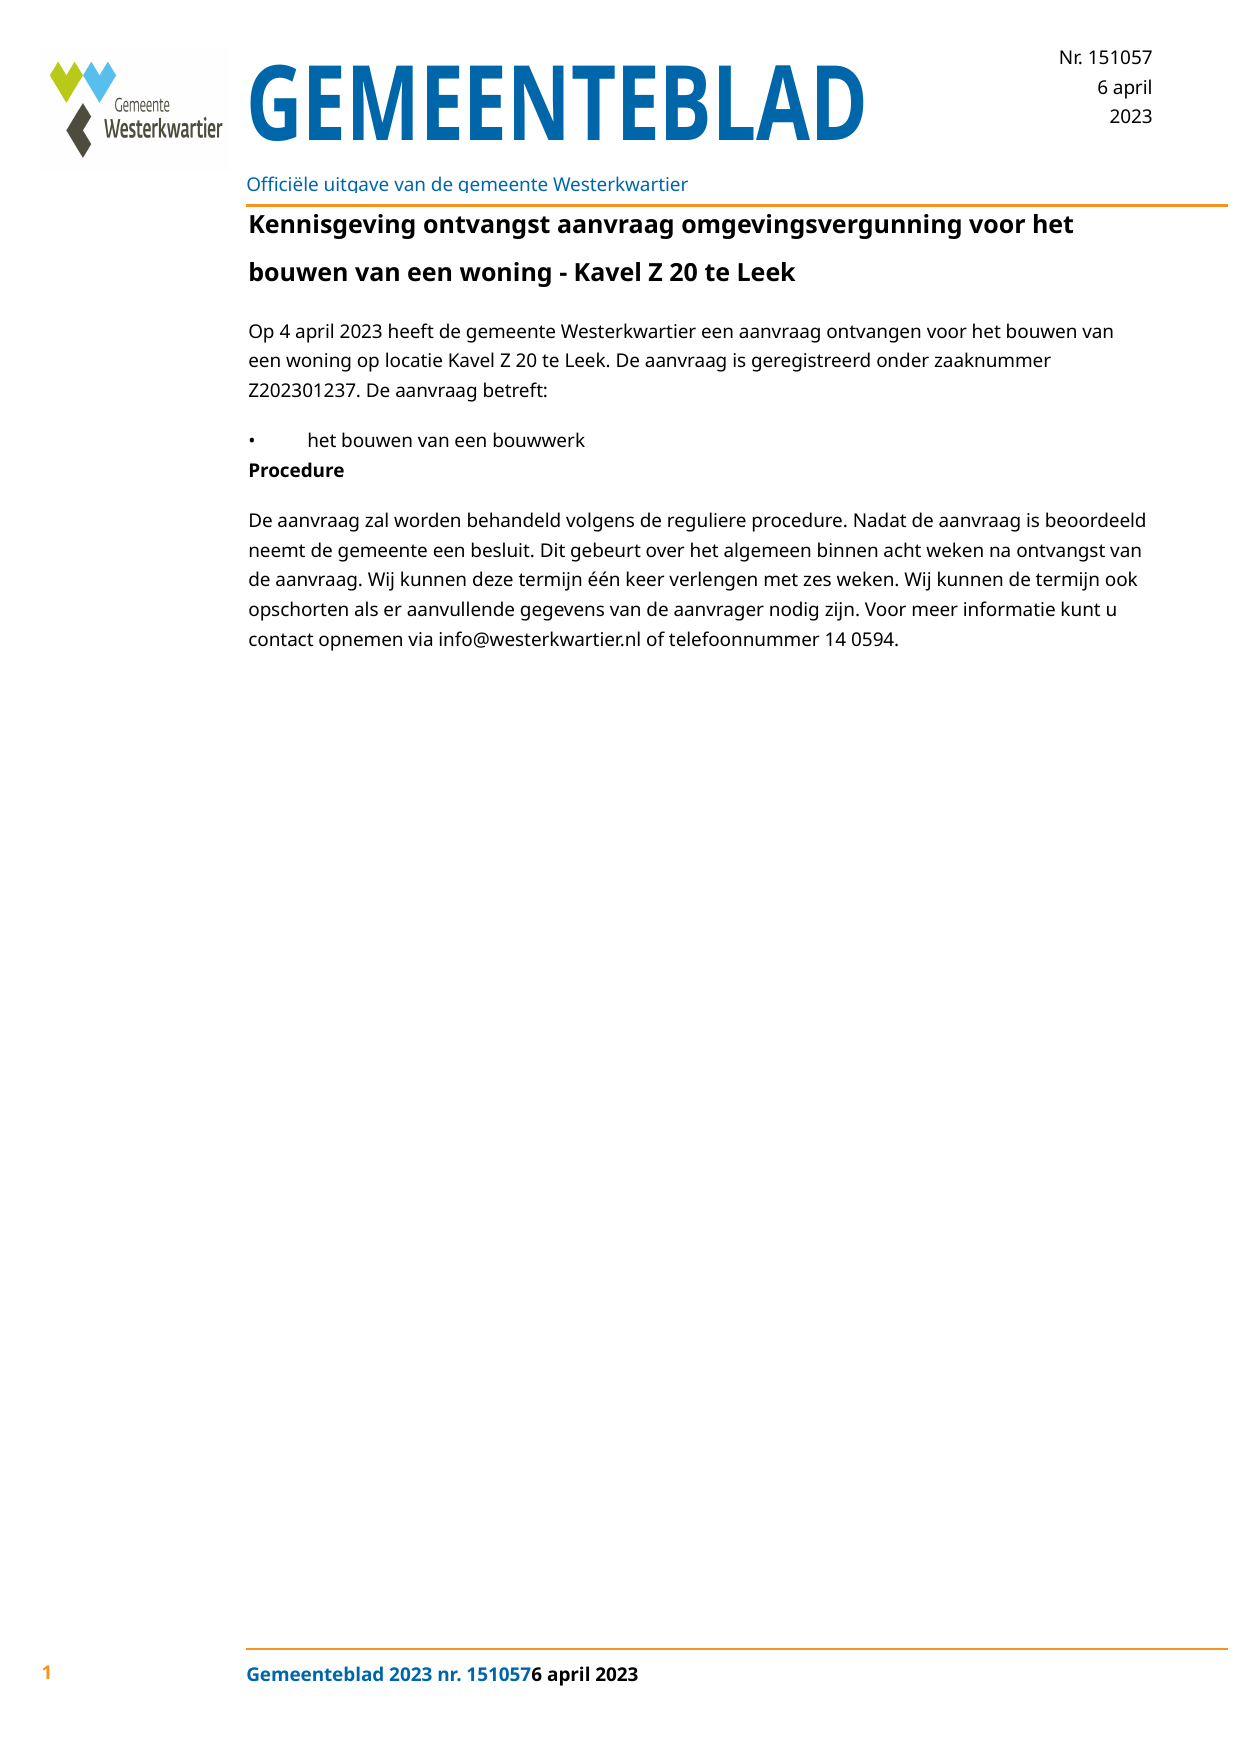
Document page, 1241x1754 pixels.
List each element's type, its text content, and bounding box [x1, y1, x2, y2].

picture [41, 47, 231, 172]
text De aanvraag zal worden behandeld volgens de reguliere procedure. Nadat de aanvraag is beoordeeld neemt de gemeente een besluit. Dit gebeurt over het algemeen binnen acht weken na ontvangst van de aanvraag. Wij kunnen deze termijn één keer verlengen met zes weken. Wij kunnen de termijn ook opschorten als er aanvullende gegevens van de aanvrager nodig zijn. Voor meer informatie kunt u contact opnemen via info@westerkwartier.nl of telefoonnummer 14 0594. [248, 507, 1152, 652]
list het bouwen van een bouwwerk [248, 427, 1152, 453]
text Op 4 april 2023 heeft de gemeente Westerkwartier een aanvraag ontvangen voor het bouwen van een woning op locatie Kavel Z 20 te Leek. De aanvraag is geregistreerd onder zaaknummer Z202301237. De aanvraag betreft: [248, 318, 1152, 403]
text Kennisgeving ontvangst aanvraag omgevingsvergunning voor het bouwen van een woning - Kavel Z 20 te Leek [248, 207, 1152, 288]
text Procedure [248, 457, 1152, 483]
